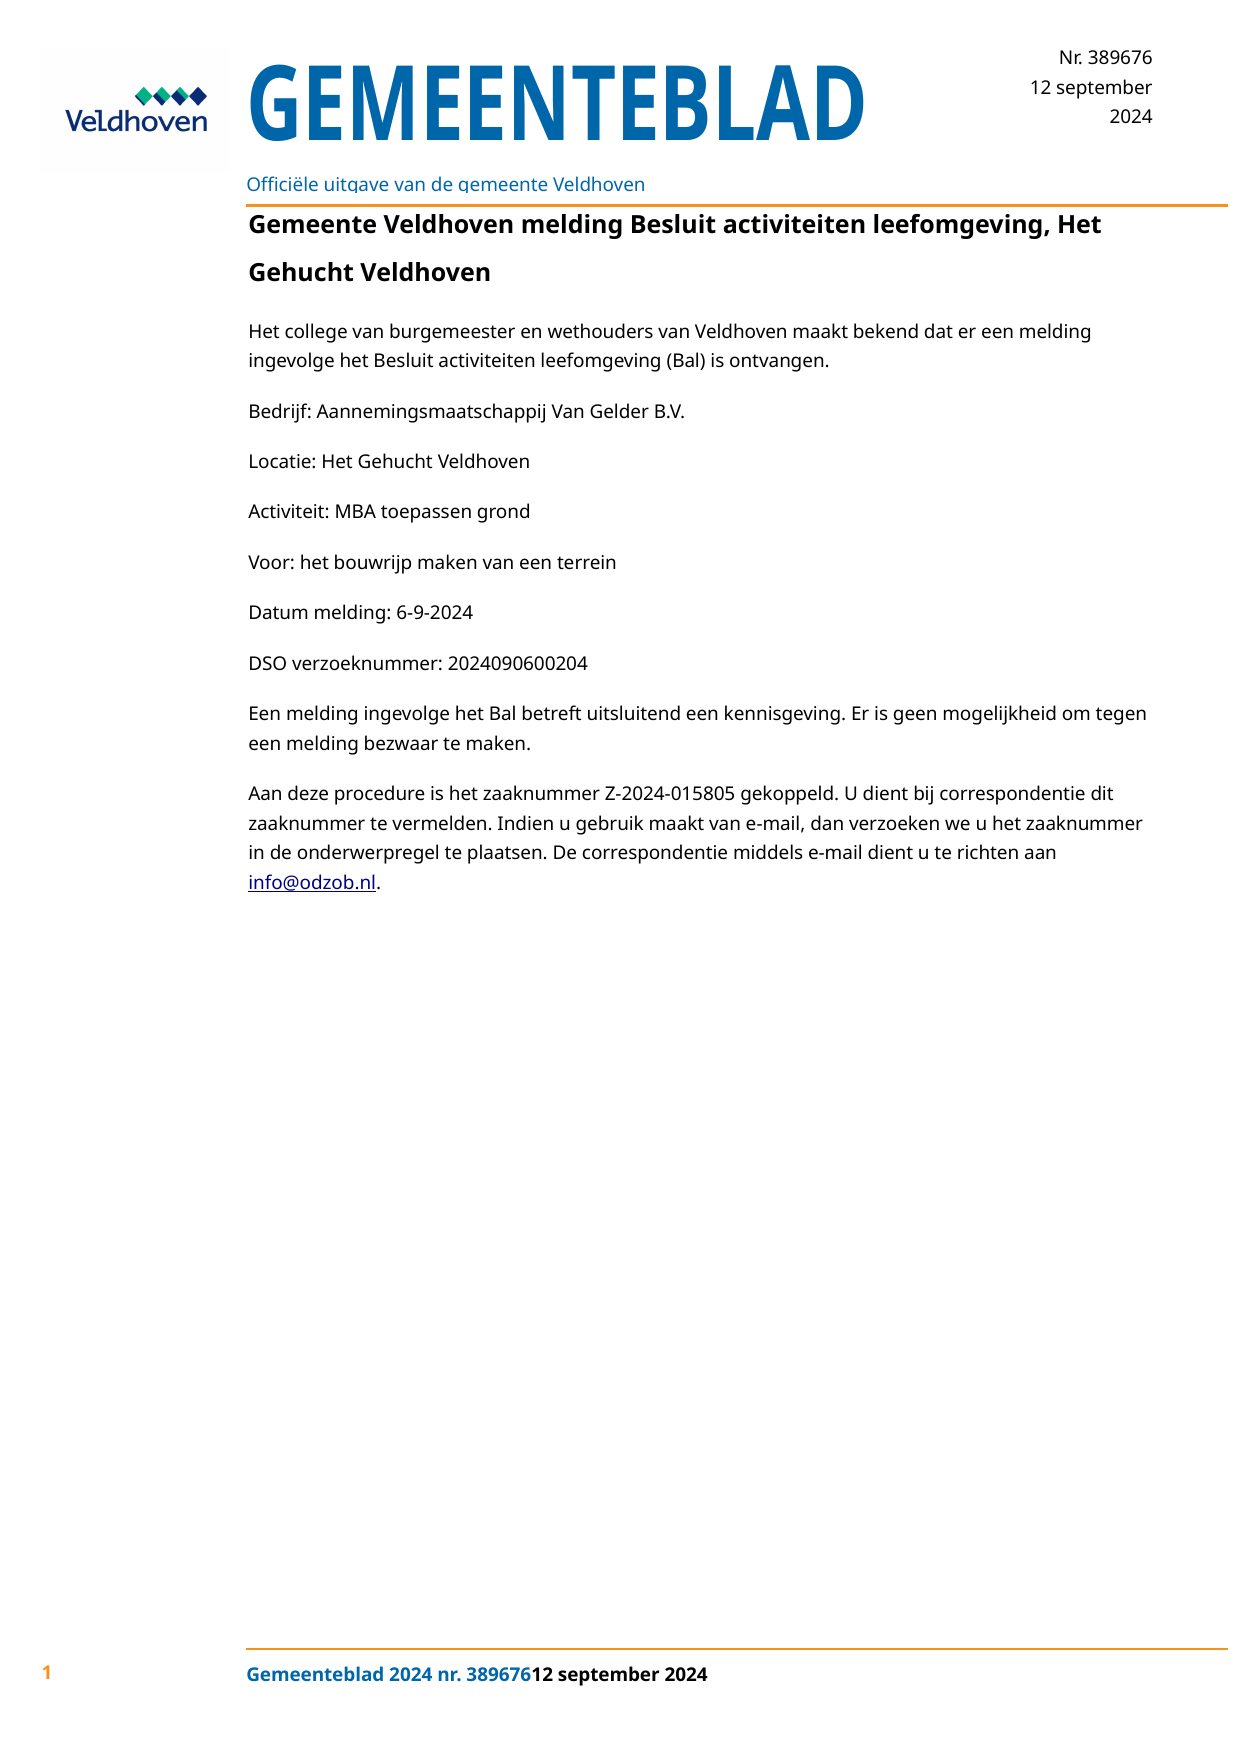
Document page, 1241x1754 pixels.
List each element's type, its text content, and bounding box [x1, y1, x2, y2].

text Bedrijf: Aannemingsmaatschappij Van Gelder B.V. [248, 398, 1152, 424]
text Activiteit: MBA toepassen grond [248, 499, 1152, 524]
text Aan deze procedure is het zaaknummer Z-2024-015805 gekoppeld. U dient bij correspondentie dit zaaknummer te vermelden. Indien u gebruik maakt van e-mail, dan verzoeken we u het zaaknummer in de onderwerpregel te plaatsen. De correspondentie middels e-mail dient u te richten aan info@odzob.nl. [248, 780, 1152, 895]
text Locatie: Het Gehucht Veldhoven [248, 448, 1152, 474]
text Gemeente Veldhoven melding Besluit activiteiten leefomgeving, Het Gehucht Veldhoven [248, 207, 1152, 288]
picture [41, 47, 231, 172]
text Datum melding: 6-9-2024 [248, 599, 1152, 625]
text Een melding ingevolge het Bal betreft uitsluitend een kennisgeving. Er is geen mogelijkheid om tegen een melding bezwaar te maken. [248, 700, 1152, 756]
text Het college van burgemeester en wethouders van Veldhoven maakt bekend dat er een melding ingevolge het Besluit activiteiten leefomgeving (Bal) is ontvangen. [248, 318, 1152, 373]
text Voor: het bouwrijp maken van een terrein [248, 549, 1152, 575]
text DSO verzoeknummer: 2024090600204 [248, 650, 1152, 676]
